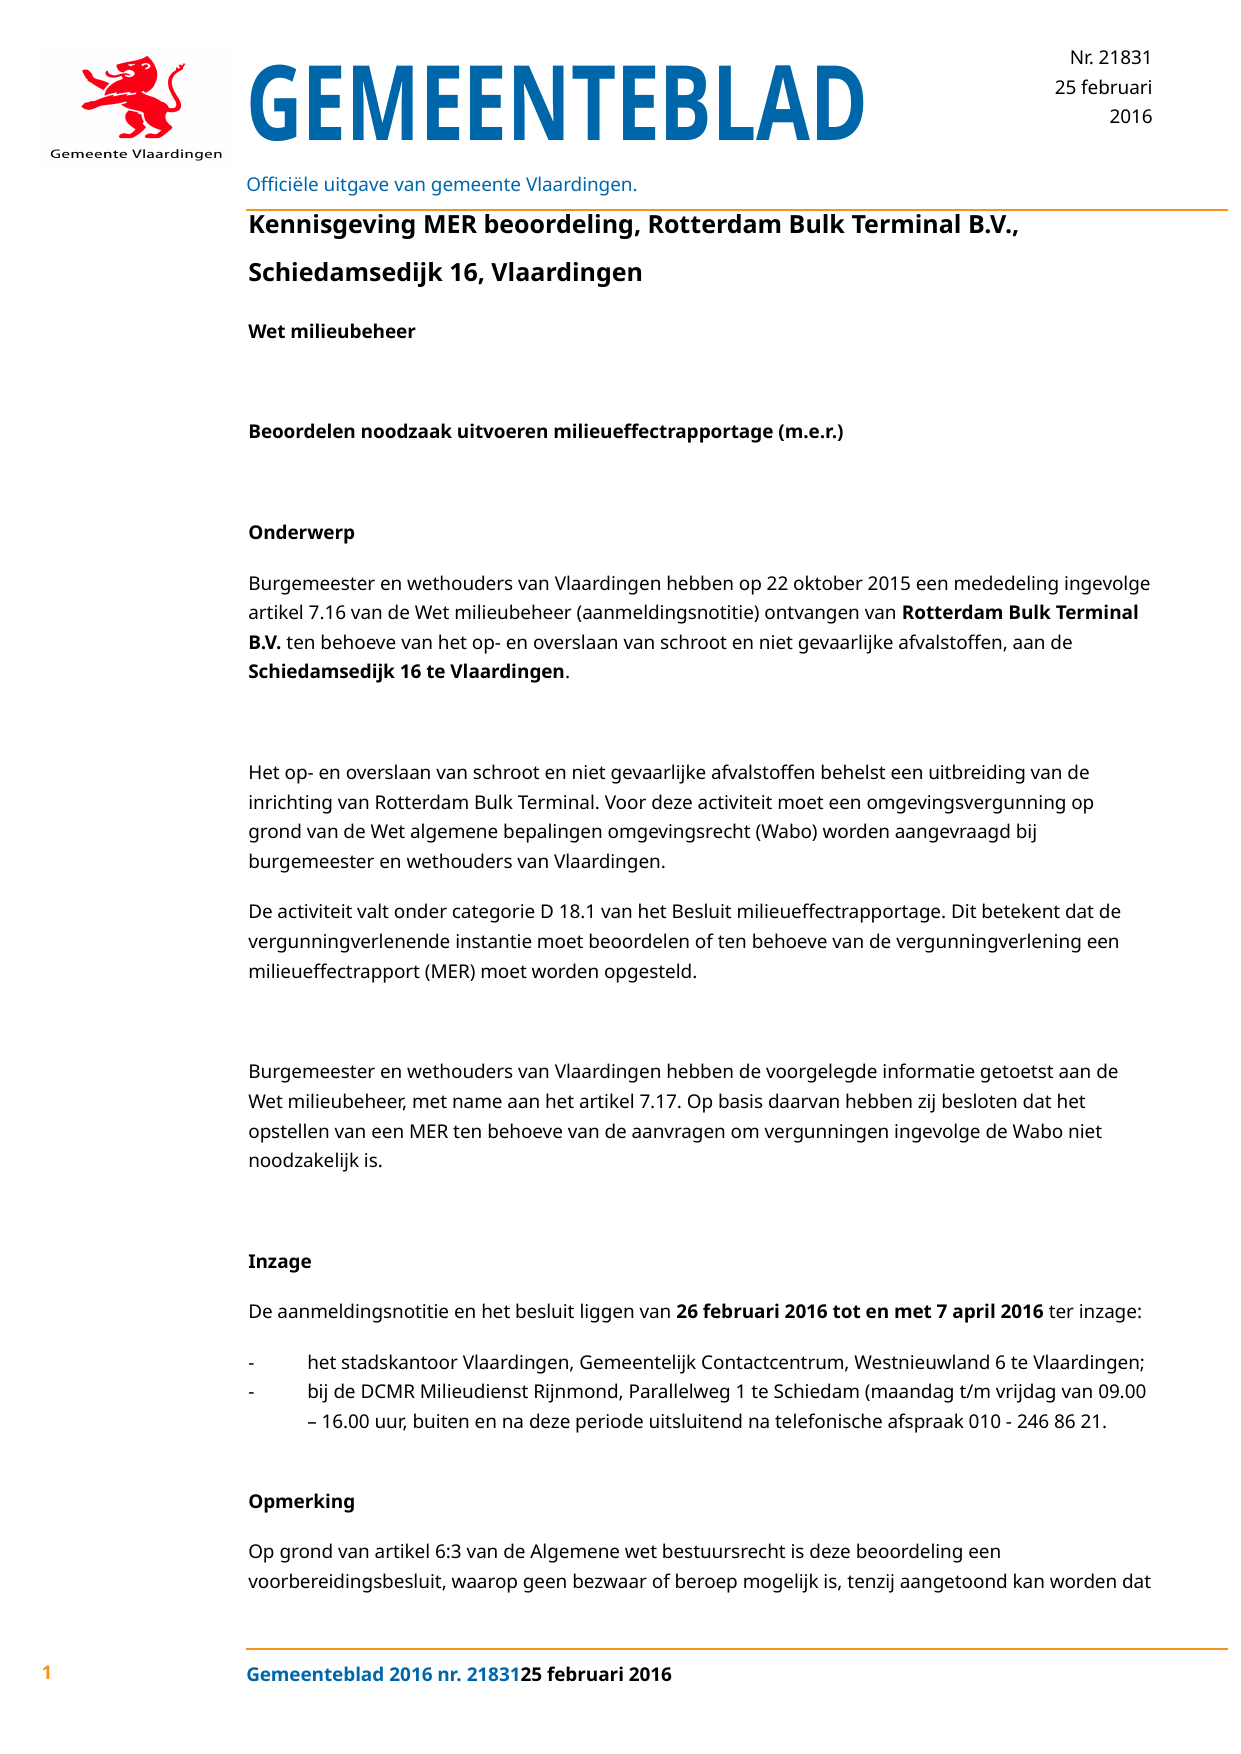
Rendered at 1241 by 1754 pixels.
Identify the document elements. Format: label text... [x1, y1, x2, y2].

text Inzage [248, 1248, 1152, 1274]
list bij de DCMR Milieudienst Rijnmond, Parallelweg 1 te Schiedam (maandag t/m vrijdag van 09.00 – 16.00 uur, buiten en na deze periode uitsluitend na telefonische afspraak 010 - 246 86 21. [248, 1379, 1152, 1434]
text De activiteit valt onder categorie D 18.1 van het Besluit milieueffectrapportage. Dit betekent dat de vergunningverlenende instantie moet beoordelen of ten behoeve van de vergunningverlening een milieueffectrapport (MER) moet worden opgesteld. [248, 899, 1152, 984]
text Burgemeester en wethouders van Vlaardingen hebben de voorgelegde informatie getoetst aan de Wet milieubeheer, met name aan het artikel 7.17. Op basis daarvan hebben zij besloten dat het opstellen van een MER ten behoeve van de aanvragen om vergunningen ingevolge de Wabo niet noodzakelijk is. [248, 1059, 1152, 1173]
text Het op- en overslaan van schroot en niet gevaarlijke afvalstoffen behelst een uitbreiding van de inrichting van Rotterdam Bulk Terminal. Voor deze activiteit moet een omgevingsvergunning op grond van de Wet algemene bepalingen omgevingsrecht (Wabo) worden aangevraagd bij burgemeester en wethouders van Vlaardingen. [248, 759, 1152, 874]
text Beoordelen noodzaak uitvoeren milieueffectrapportage (m.e.r.) [248, 419, 1152, 444]
text Burgemeester en wethouders van Vlaardingen hebben op 22 oktober 2015 een mededeling ingevolge artikel 7.16 van de Wet milieubeheer (aanmeldingsnotitie) ontvangen van Rotterdam Bulk Terminal B.V. ten behoeve van het op- en overslaan van schroot en niet gevaarlijke afvalstoffen, aan de Schiedamsedijk 16 te Vlaardingen. [248, 570, 1152, 684]
text Op grond van artikel 6:3 van de Algemene wet bestuursrecht is deze beoordeling een voorbereidingsbesluit, waarop geen bezwaar of beroep mogelijk is, tenzij aangetoond kan worden dat [248, 1539, 1152, 1594]
picture [41, 47, 231, 172]
list het stadskantoor Vlaardingen, Gemeentelijk Contactcentrum, Westnieuwland 6 te Vlaardingen; [248, 1349, 1152, 1375]
text Kennisgeving MER beoordeling, Rotterdam Bulk Terminal B.V., Schiedamsedijk 16, Vlaardingen [248, 211, 1152, 288]
text Opmerking [248, 1488, 1152, 1514]
text Onderwerp [248, 519, 1152, 545]
text De aanmeldingsnotitie en het besluit liggen van 26 februari 2016 tot en met 7 april 2016 ter inzage: [248, 1299, 1152, 1324]
text Wet milieubeheer [248, 318, 1152, 344]
